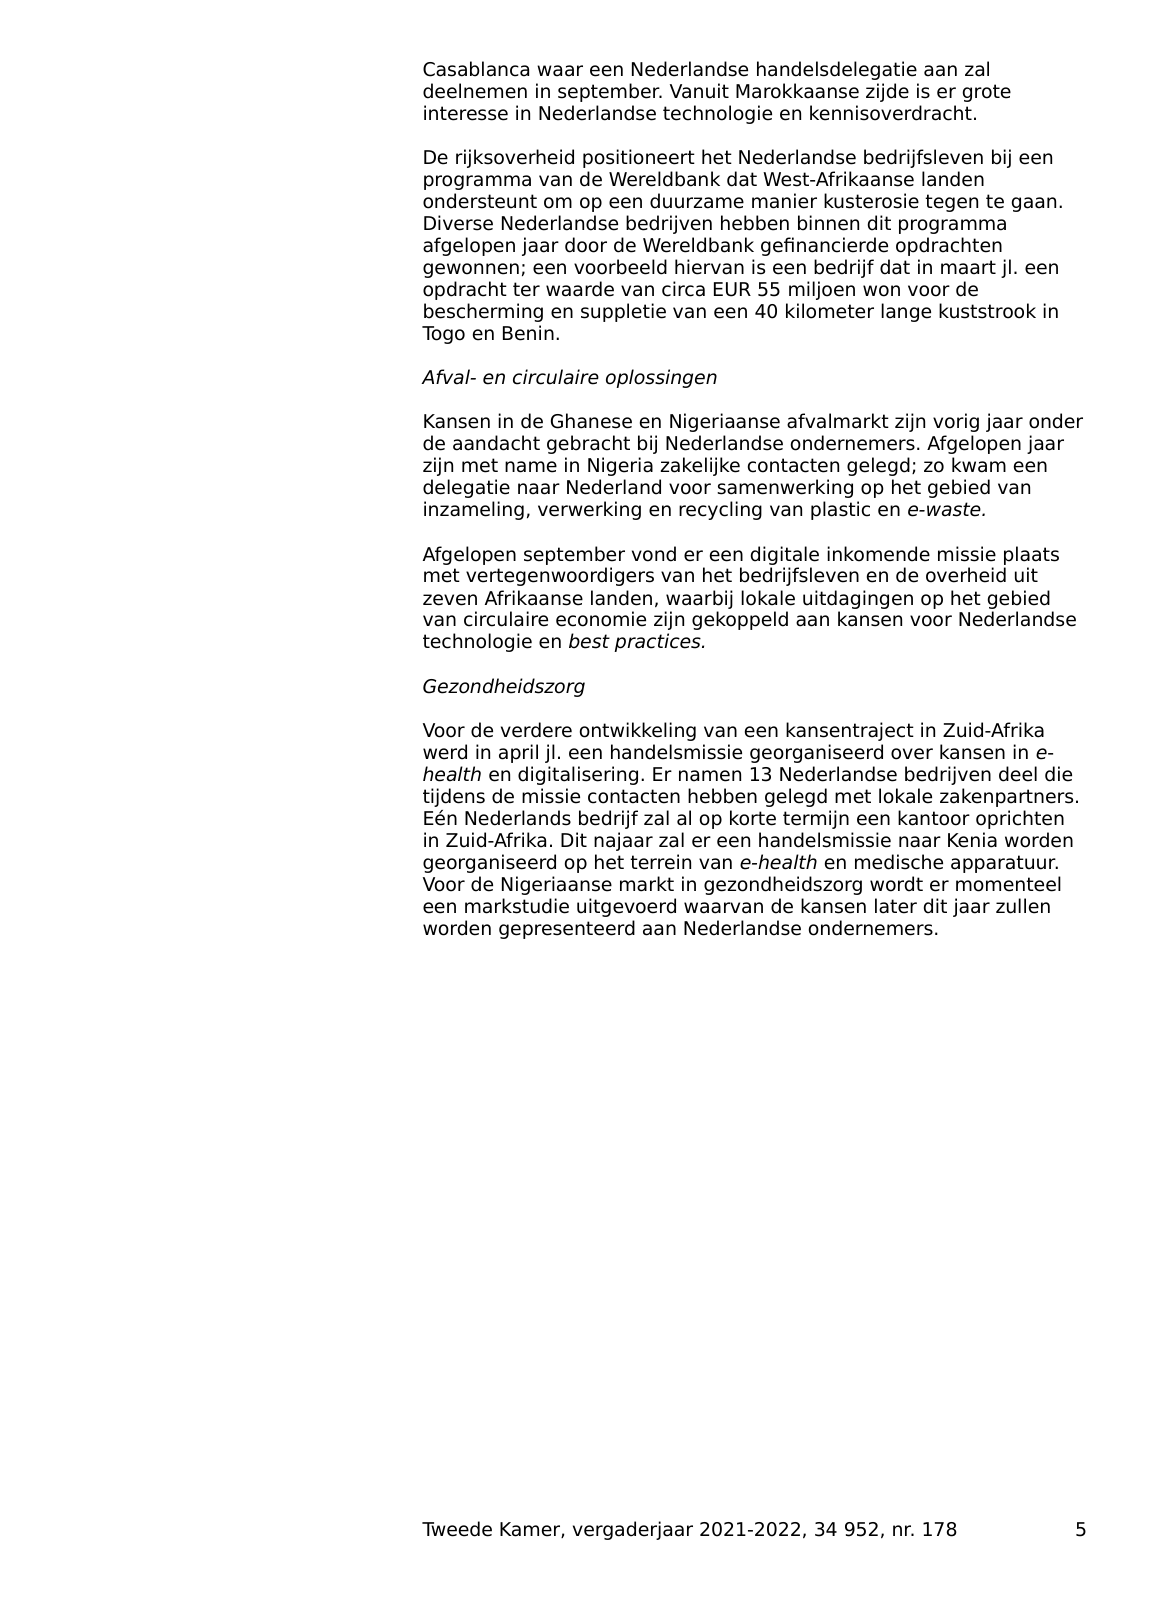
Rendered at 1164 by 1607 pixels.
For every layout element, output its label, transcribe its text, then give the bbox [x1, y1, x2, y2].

subtitle Gezondheidszorg [422, 676, 1087, 697]
text De rijksoverheid positioneert het Nederlandse bedrijfsleven bij een programma van de Wereldbank dat West-Afrikaanse landen ondersteunt om op een duurzame manier kusterosie tegen te gaan. Diverse Nederlandse bedrijven hebben binnen dit programma afgelopen jaar door de Wereldbank gefinancierde opdrachten gewonnen; een voorbeeld hiervan is een bedrijf dat in maart jl. een opdracht ter waarde van circa EUR 55 miljoen won voor de bescherming en suppletie van een 40 kilometer lange kuststrook in Togo en Benin. [422, 147, 1087, 345]
text Afgelopen september vond er een digitale inkomende missie plaats met vertegenwoordigers van het bedrijfsleven en de overheid uit zeven Afrikaanse landen, waarbij lokale uitdagingen op het gebied van circulaire economie zijn gekoppeld aan kansen voor Nederlandse technologie en best practices. [422, 543, 1087, 653]
subtitle Afval- en circulaire oplossingen [422, 367, 1087, 389]
text Voor de verdere ontwikkeling van een kansentraject in Zuid-Afrika werd in april jl. een handelsmissie georganiseerd over kansen in e-health en digitalisering. Er namen 13 Nederlandse bedrijven deel die tijdens de missie contacten hebben gelegd met lokale zakenpartners. Eén Nederlands bedrijf zal al op korte termijn een kantoor oprichten in Zuid-Afrika. Dit najaar zal er een handelsmissie naar Kenia worden georganiseerd op het terrein van e-health en medische apparatuur. Voor de Nigeriaanse markt in gezondheidszorg wordt er momenteel een markstudie uitgevoerd waarvan de kansen later dit jaar zullen worden gepresenteerd aan Nederlandse ondernemers. [422, 720, 1087, 939]
text Casablanca waar een Nederlandse handelsdelegatie aan zal deelnemen in september. Vanuit Marokkaanse zijde is er grote interesse in Nederlandse technologie en kennisoverdracht. [422, 59, 1087, 125]
text Kansen in de Ghanese en Nigeriaanse afvalmarkt zijn vorig jaar onder de aandacht gebracht bij Nederlandse ondernemers. Afgelopen jaar zijn met name in Nigeria zakelijke contacten gelegd; zo kwam een delegatie naar Nederland voor samenwerking op het gebied van inzameling, verwerking en recycling van plastic en e-waste. [422, 411, 1087, 521]
